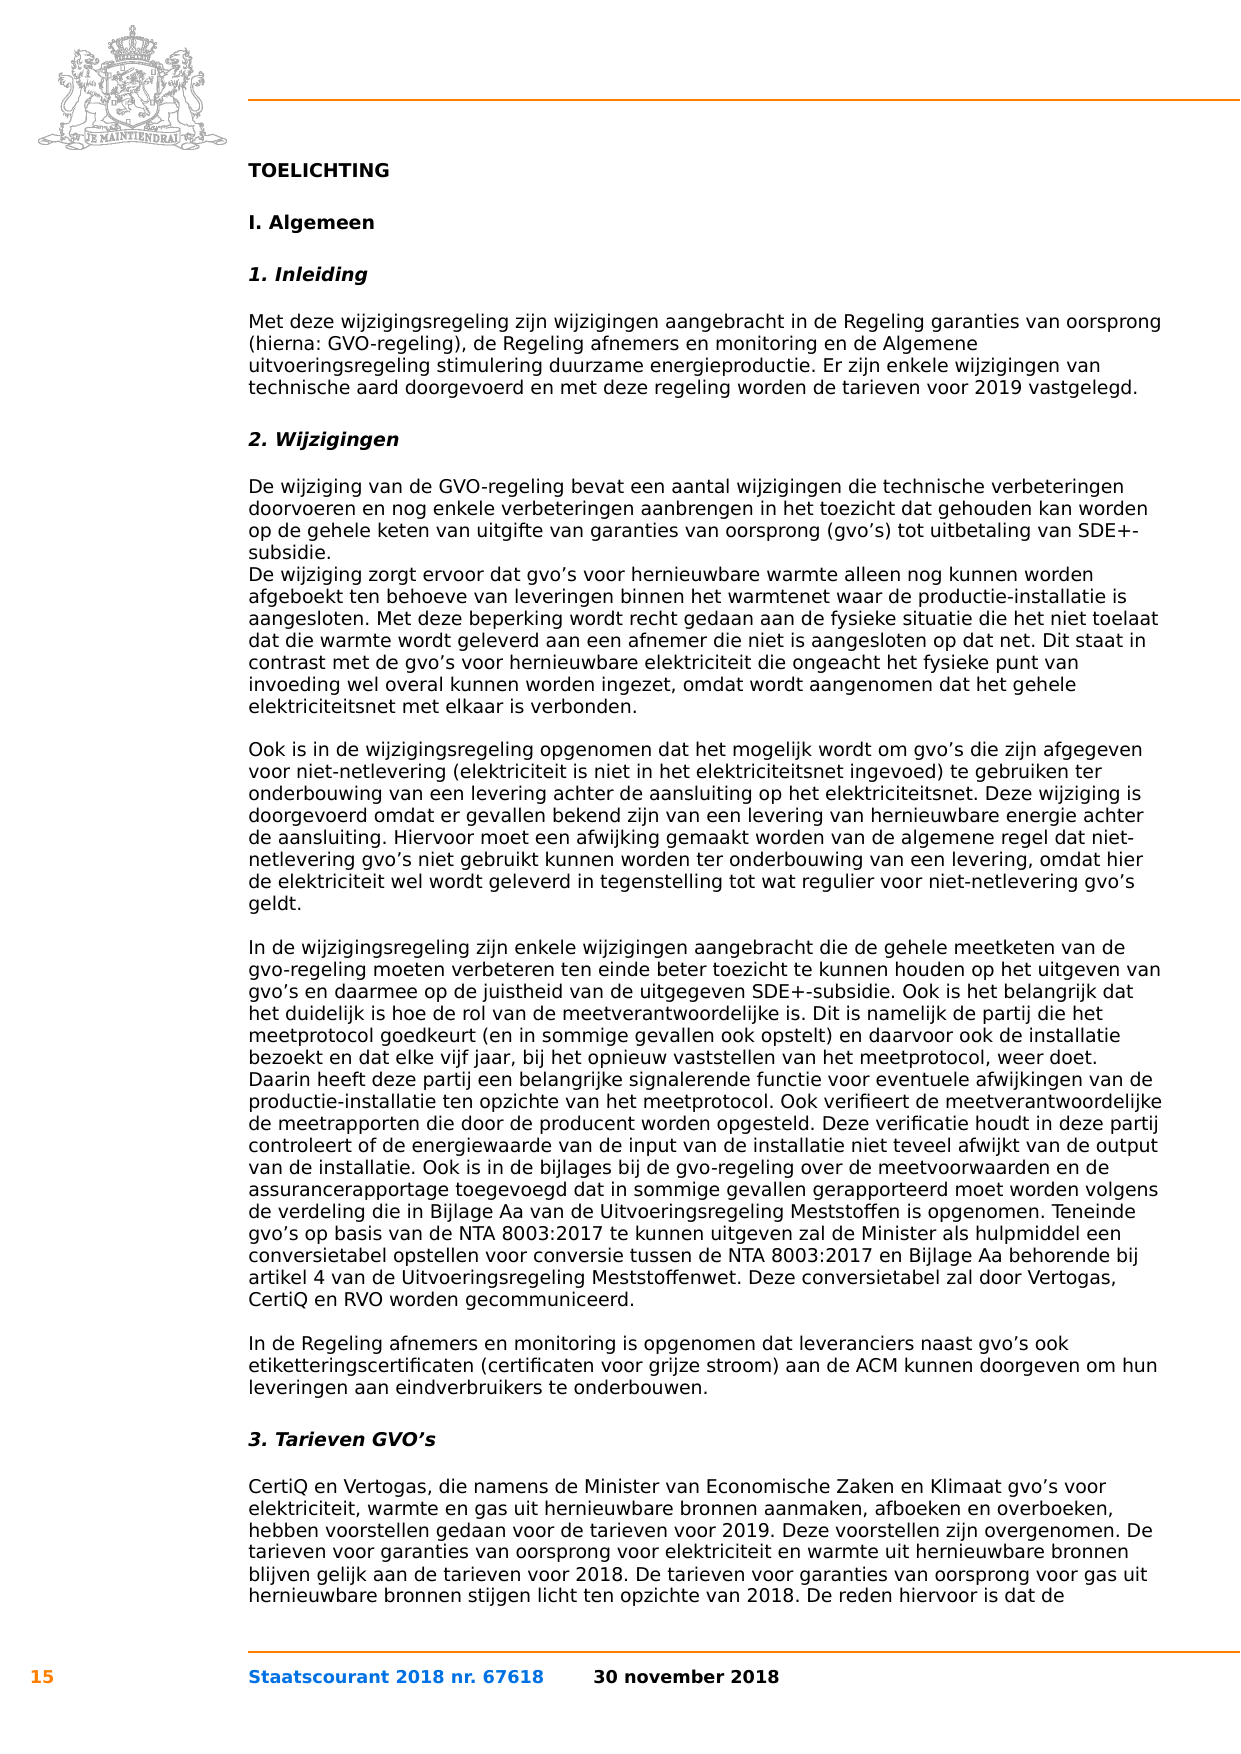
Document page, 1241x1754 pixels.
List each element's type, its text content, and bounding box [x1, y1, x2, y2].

subtitle I. Algemeen [248, 212, 1163, 234]
subtitle 3. Tarieven GVO’s [248, 1428, 1163, 1451]
subtitle 2. Wijzigingen [248, 429, 1163, 451]
picture [38, 25, 227, 150]
text De wijziging van de GVO-regeling bevat een aantal wijzigingen die technische verbeteringen doorvoeren en nog enkele verbeteringen aanbrengen in het toezicht dat gehouden kan worden op de gehele keten van uitgifte van garanties van oorsprong (gvo’s) tot uitbetaling van SDE+-subsidie. [248, 476, 1163, 564]
text Met deze wijzigingsregeling zijn wijzigingen aangebracht in de Regeling garanties van oorsprong (hierna: GVO-regeling), de Regeling afnemers en monitoring en de Algemene uitvoeringsregeling stimulering duurzame energieproductie. Er zijn enkele wijzigingen van technische aard doorgevoerd en met deze regeling worden de tarieven voor 2019 vastgelegd. [248, 311, 1163, 399]
text In de wijzigingsregeling zijn enkele wijzigingen aangebracht die de gehele meetketen van de gvo-regeling moeten verbeteren ten einde beter toezicht te kunnen houden op het uitgeven van gvo’s en daarmee op de juistheid van de uitgegeven SDE+-subsidie. Ook is het belangrijk dat het duidelijk is hoe de rol van de meetverantwoordelijke is. Dit is namelijk de partij die het meetprotocol goedkeurt (en in sommige gevallen ook opstelt) en daarvoor ook de installatie bezoekt en dat elke vijf jaar, bij het opnieuw vaststellen van het meetprotocol, weer doet. Daarin heeft deze partij een belangrijke signalerende functie voor eventuele afwijkingen van de productie-installatie ten opzichte van het meetprotocol. Ook verifieert de meetverantwoordelijke de meetrapporten die door de producent worden opgesteld. Deze verificatie houdt in deze partij controleert of de energiewaarde van de input van de installatie niet teveel afwijkt van de output van de installatie. Ook is in de bijlages bij de gvo-regeling over de meetvoorwaarden en de assurancerapportage toegevoegd dat in sommige gevallen gerapporteerd moet worden volgens de verdeling die in Bijlage Aa van de Uitvoeringsregeling Meststoffen is opgenomen. Teneinde gvo’s op basis van de NTA 8003:2017 te kunnen uitgeven zal de Minister als hulpmiddel een conversietabel opstellen voor conversie tussen de NTA 8003:2017 en Bijlage Aa behorende bij artikel 4 van de Uitvoeringsregeling Meststoffenwet. Deze conversietabel zal door Vertogas, CertiQ en RVO worden gecommuniceerd. [248, 937, 1163, 1311]
text In de Regeling afnemers en monitoring is opgenomen dat leveranciers naast gvo’s ook etiketteringscertificaten (certificaten voor grijze stroom) aan de ACM kunnen doorgeven om hun leveringen aan eindverbruikers te onderbouwen. [248, 1333, 1163, 1398]
subtitle TOELICHTING [248, 160, 1163, 182]
text CertiQ en Vertogas, die namens de Minister van Economische Zaken en Klimaat gvo’s voor elektriciteit, warmte en gas uit hernieuwbare bronnen aanmaken, afboeken en overboeken, hebben voorstellen gedaan voor de tarieven voor 2019. Deze voorstellen zijn overgenomen. De tarieven voor garanties van oorsprong voor elektriciteit en warmte uit hernieuwbare bronnen blijven gelijk aan de tarieven voor 2018. De tarieven voor garanties van oorsprong voor gas uit hernieuwbare bronnen stijgen licht ten opzichte van 2018. De reden hiervoor is dat de [248, 1476, 1163, 1607]
text De wijziging zorgt ervoor dat gvo’s voor hernieuwbare warmte alleen nog kunnen worden afgeboekt ten behoeve van leveringen binnen het warmtenet waar de productie-installatie is aangesloten. Met deze beperking wordt recht gedaan aan de fysieke situatie die het niet toelaat dat die warmte wordt geleverd aan een afnemer die niet is aangesloten op dat net. Dit staat in contrast met de gvo’s voor hernieuwbare elektriciteit die ongeacht het fysieke punt van invoeding wel overal kunnen worden ingezet, omdat wordt aangenomen dat het gehele elektriciteitsnet met elkaar is verbonden. [248, 564, 1163, 717]
text Ook is in de wijzigingsregeling opgenomen dat het mogelijk wordt om gvo’s die zijn afgegeven voor niet-netlevering (elektriciteit is niet in het elektriciteitsnet ingevoed) te gebruiken ter onderbouwing van een levering achter de aansluiting op het elektriciteitsnet. Deze wijziging is doorgevoerd omdat er gevallen bekend zijn van een levering van hernieuwbare energie achter de aansluiting. Hiervoor moet een afwijking gemaakt worden van de algemene regel dat niet-netlevering gvo’s niet gebruikt kunnen worden ter onderbouwing van een levering, omdat hier de elektriciteit wel wordt geleverd in tegenstelling tot wat regulier voor niet-netlevering gvo’s geldt. [248, 739, 1163, 915]
subtitle 1. Inleiding [248, 264, 1163, 286]
